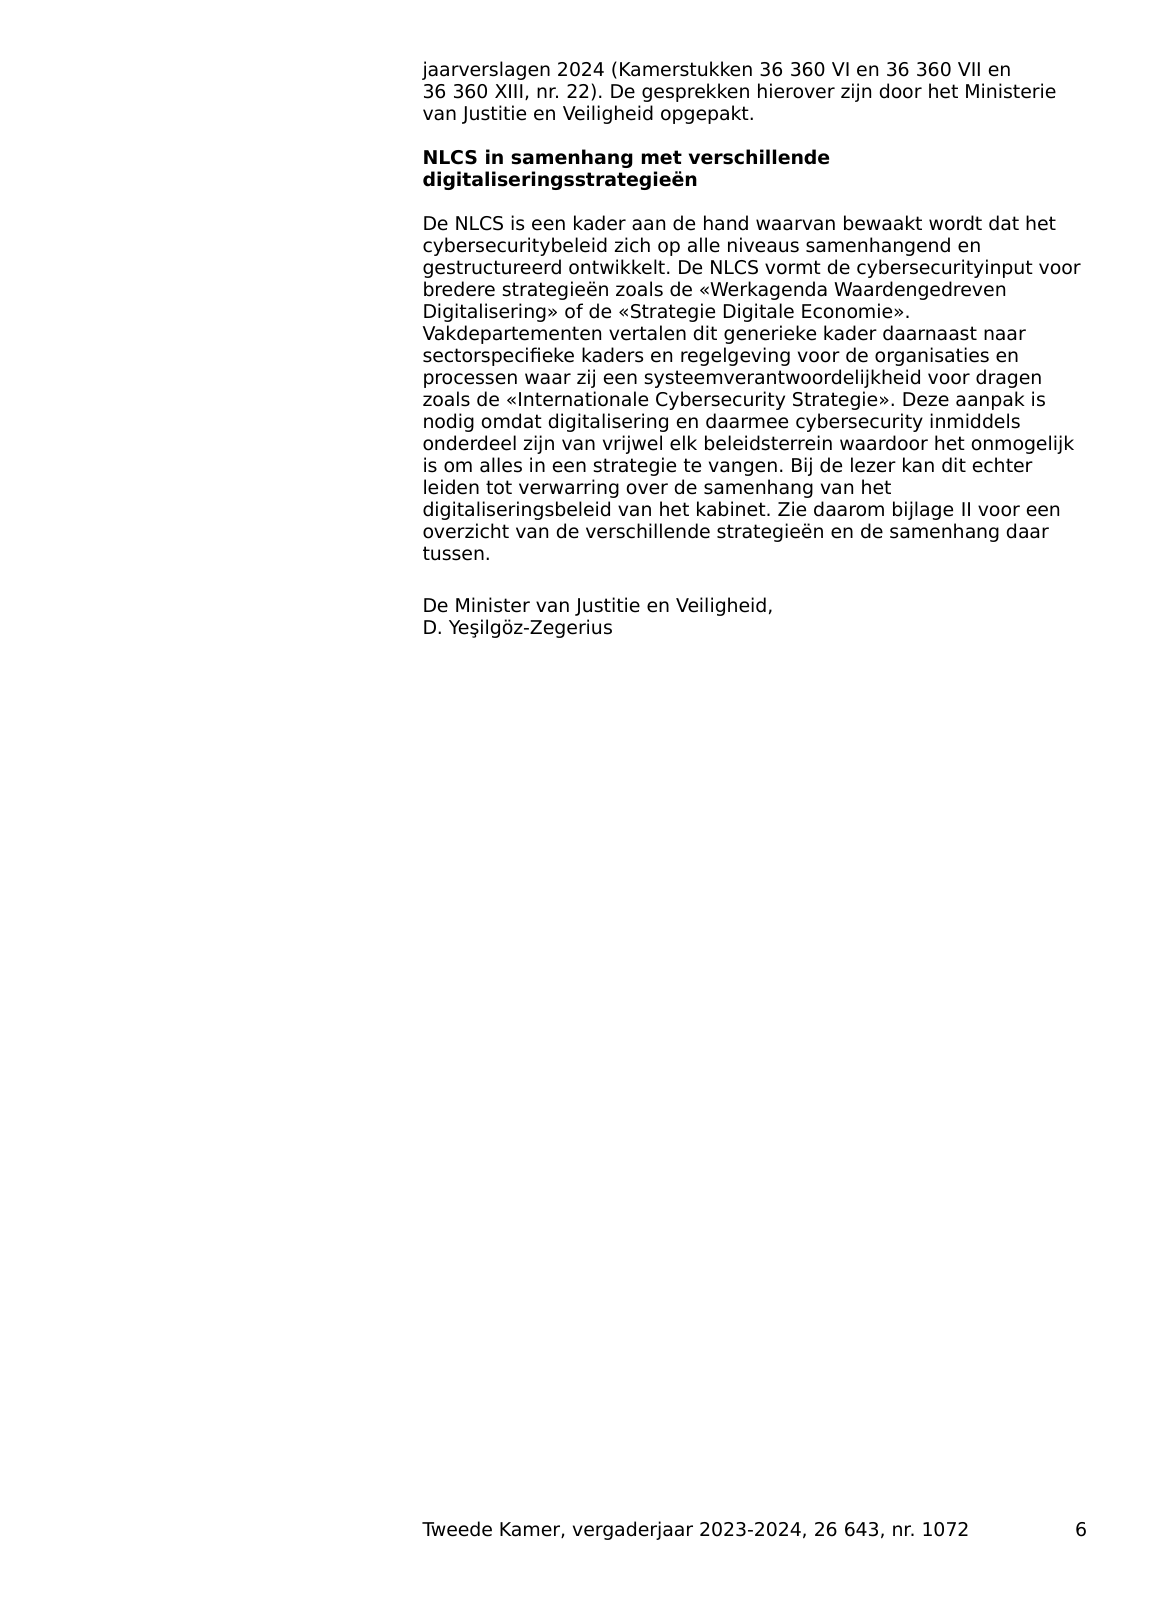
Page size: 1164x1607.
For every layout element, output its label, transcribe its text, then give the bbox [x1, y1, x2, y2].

text jaarverslagen 2024 (Kamerstukken 36 360 VI en 36 360 VII en 36 360 XIII, nr. 22). De gesprekken hierover zijn door het Ministerie van Justitie en Veiligheid opgepakt. [422, 59, 1087, 125]
text De Minister van Justitie en Veiligheid, D. Yeşilgöz-Zegerius [422, 595, 1087, 639]
subtitle NLCS in samenhang met verschillende digitaliseringsstrategieën [422, 147, 1087, 191]
text De NLCS is een kader aan de hand waarvan bewaakt wordt dat het cybersecuritybeleid zich op alle niveaus samenhangend en gestructureerd ontwikkelt. De NLCS vormt de cybersecurityinput voor bredere strategieën zoals de «Werkagenda Waardengedreven Digitalisering» of de «Strategie Digitale Economie». Vakdepartementen vertalen dit generieke kader daarnaast naar sectorspecifieke kaders en regelgeving voor de organisaties en processen waar zij een systeemverantwoordelijkheid voor dragen zoals de «Internationale Cybersecurity Strategie». Deze aanpak is nodig omdat digitalisering en daarmee cybersecurity inmiddels onderdeel zijn van vrijwel elk beleidsterrein waardoor het onmogelijk is om alles in een strategie te vangen. Bij de lezer kan dit echter leiden tot verwarring over de samenhang van het digitaliseringsbeleid van het kabinet. Zie daarom bijlage II voor een overzicht van de verschillende strategieën en de samenhang daar tussen. [422, 213, 1087, 565]
